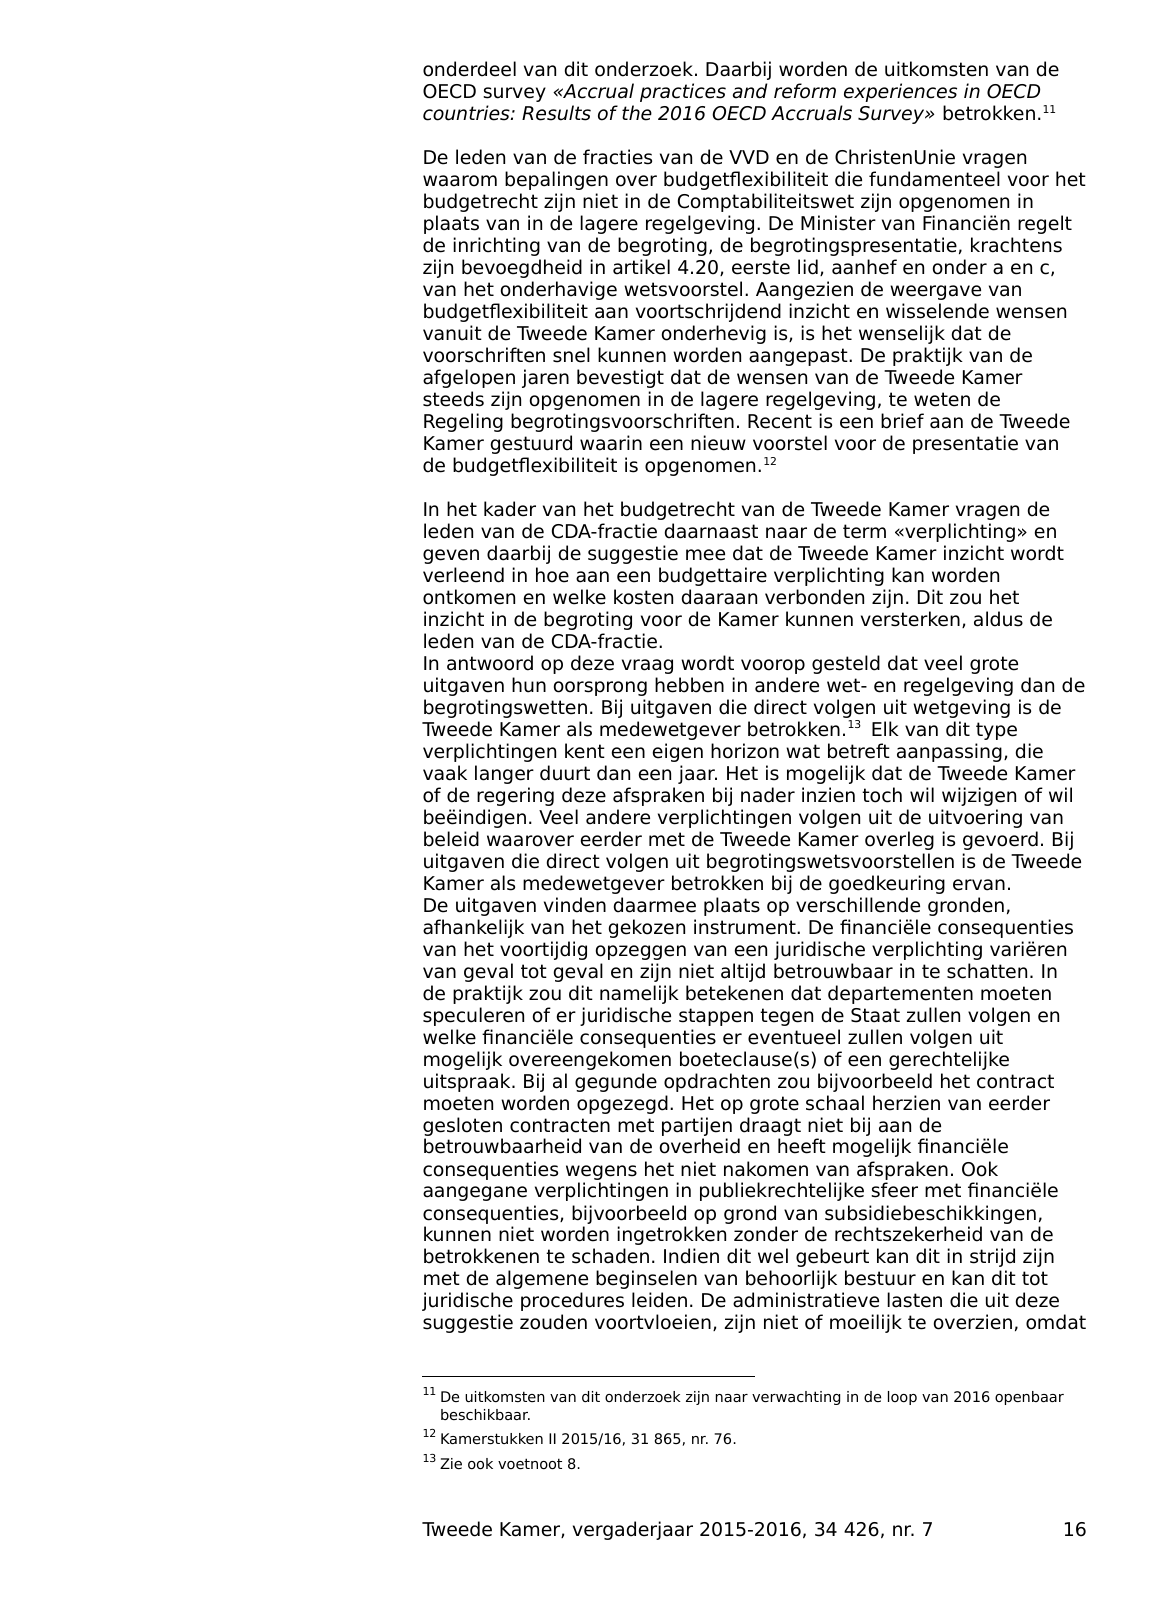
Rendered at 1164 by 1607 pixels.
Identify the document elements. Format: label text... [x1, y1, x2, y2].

text De uitkomsten van dit onderzoek zijn naar verwachting in de loop van 2016 openbaar beschikbaar. [422, 1385, 1087, 1424]
text De uitgaven vinden daarmee plaats op verschillende gronden, afhankelijk van het gekozen instrument. De financiële consequenties van het voortijdig opzeggen van een juridische verplichting variëren van geval tot geval en zijn niet altijd betrouwbaar in te schatten. In de praktijk zou dit namelijk betekenen dat departementen moeten speculeren of er juridische stappen tegen de Staat zullen volgen en welke financiële consequenties er eventueel zullen volgen uit mogelijk overeengekomen boeteclause(s) of een gerechtelijke uitspraak. Bij al gegunde opdrachten zou bijvoorbeeld het contract moeten worden opgezegd. Het op grote schaal herzien van eerder gesloten contracten met partijen draagt niet bij aan de betrouwbaarheid van de overheid en heeft mogelijk financiële consequenties wegens het niet nakomen van afspraken. Ook aangegane verplichtingen in publiekrechtelijke sfeer met financiële consequenties, bijvoorbeeld op grond van subsidiebeschikkingen, kunnen niet worden ingetrokken zonder de rechtszekerheid van de betrokkenen te schaden. Indien dit wel gebeurt kan dit in strijd zijn met de algemene beginselen van behoorlijk bestuur en kan dit tot juridische procedures leiden. De administratieve lasten die uit deze suggestie zouden voortvloeien, zijn niet of moeilijk te overzien, omdat [422, 895, 1087, 1334]
text Kamerstukken II 2015/16, 31 865, nr. 76. [422, 1427, 1087, 1449]
text In antwoord op deze vraag wordt voorop gesteld dat veel grote uitgaven hun oorsprong hebben in andere wet- en regelgeving dan de begrotingswetten. Bij uitgaven die direct volgen uit wetgeving is de Tweede Kamer als medewetgever betrokken. Elk van dit type verplichtingen kent een eigen horizon wat betreft aanpassing, die vaak langer duurt dan een jaar. Het is mogelijk dat de Tweede Kamer of de regering deze afspraken bij nader inzien toch wil wijzigen of wil beëindigen. Veel andere verplichtingen volgen uit de uitvoering van beleid waarover eerder met de Tweede Kamer overleg is gevoerd. Bij uitgaven die direct volgen uit begrotingswetsvoorstellen is de Tweede Kamer als medewetgever betrokken bij de goedkeuring ervan. [422, 653, 1087, 895]
text In het kader van het budgetrecht van de Tweede Kamer vragen de leden van de CDA-fractie daarnaast naar de term «verplichting» en geven daarbij de suggestie mee dat de Tweede Kamer inzicht wordt verleend in hoe aan een budgettaire verplichting kan worden ontkomen en welke kosten daaraan verbonden zijn. Dit zou het inzicht in de begroting voor de Kamer kunnen versterken, aldus de leden van de CDA-fractie. [422, 499, 1087, 653]
text onderdeel van dit onderzoek. Daarbij worden de uitkomsten van de OECD survey «Accrual practices and reform experiences in OECD countries: Results of the 2016 OECD Accruals Survey» betrokken. [422, 59, 1087, 125]
text De leden van de fracties van de VVD en de ChristenUnie vragen waarom bepalingen over budgetflexibiliteit die fundamenteel voor het budgetrecht zijn niet in de Comptabiliteitswet zijn opgenomen in plaats van in de lagere regelgeving. De Minister van Financiën regelt de inrichting van de begroting, de begrotingspresentatie, krachtens zijn bevoegdheid in artikel 4.20, eerste lid, aanhef en onder a en c, van het onderhavige wetsvoorstel. Aangezien de weergave van budgetflexibiliteit aan voortschrijdend inzicht en wisselende wensen vanuit de Tweede Kamer onderhevig is, is het wenselijk dat de voorschriften snel kunnen worden aangepast. De praktijk van de afgelopen jaren bevestigt dat de wensen van de Tweede Kamer steeds zijn opgenomen in de lagere regelgeving, te weten de Regeling begrotingsvoorschriften. Recent is een brief aan de Tweede Kamer gestuurd waarin een nieuw voorstel voor de presentatie van de budgetflexibiliteit is opgenomen. [422, 147, 1087, 477]
text Zie ook voetnoot 8. [422, 1452, 1087, 1474]
